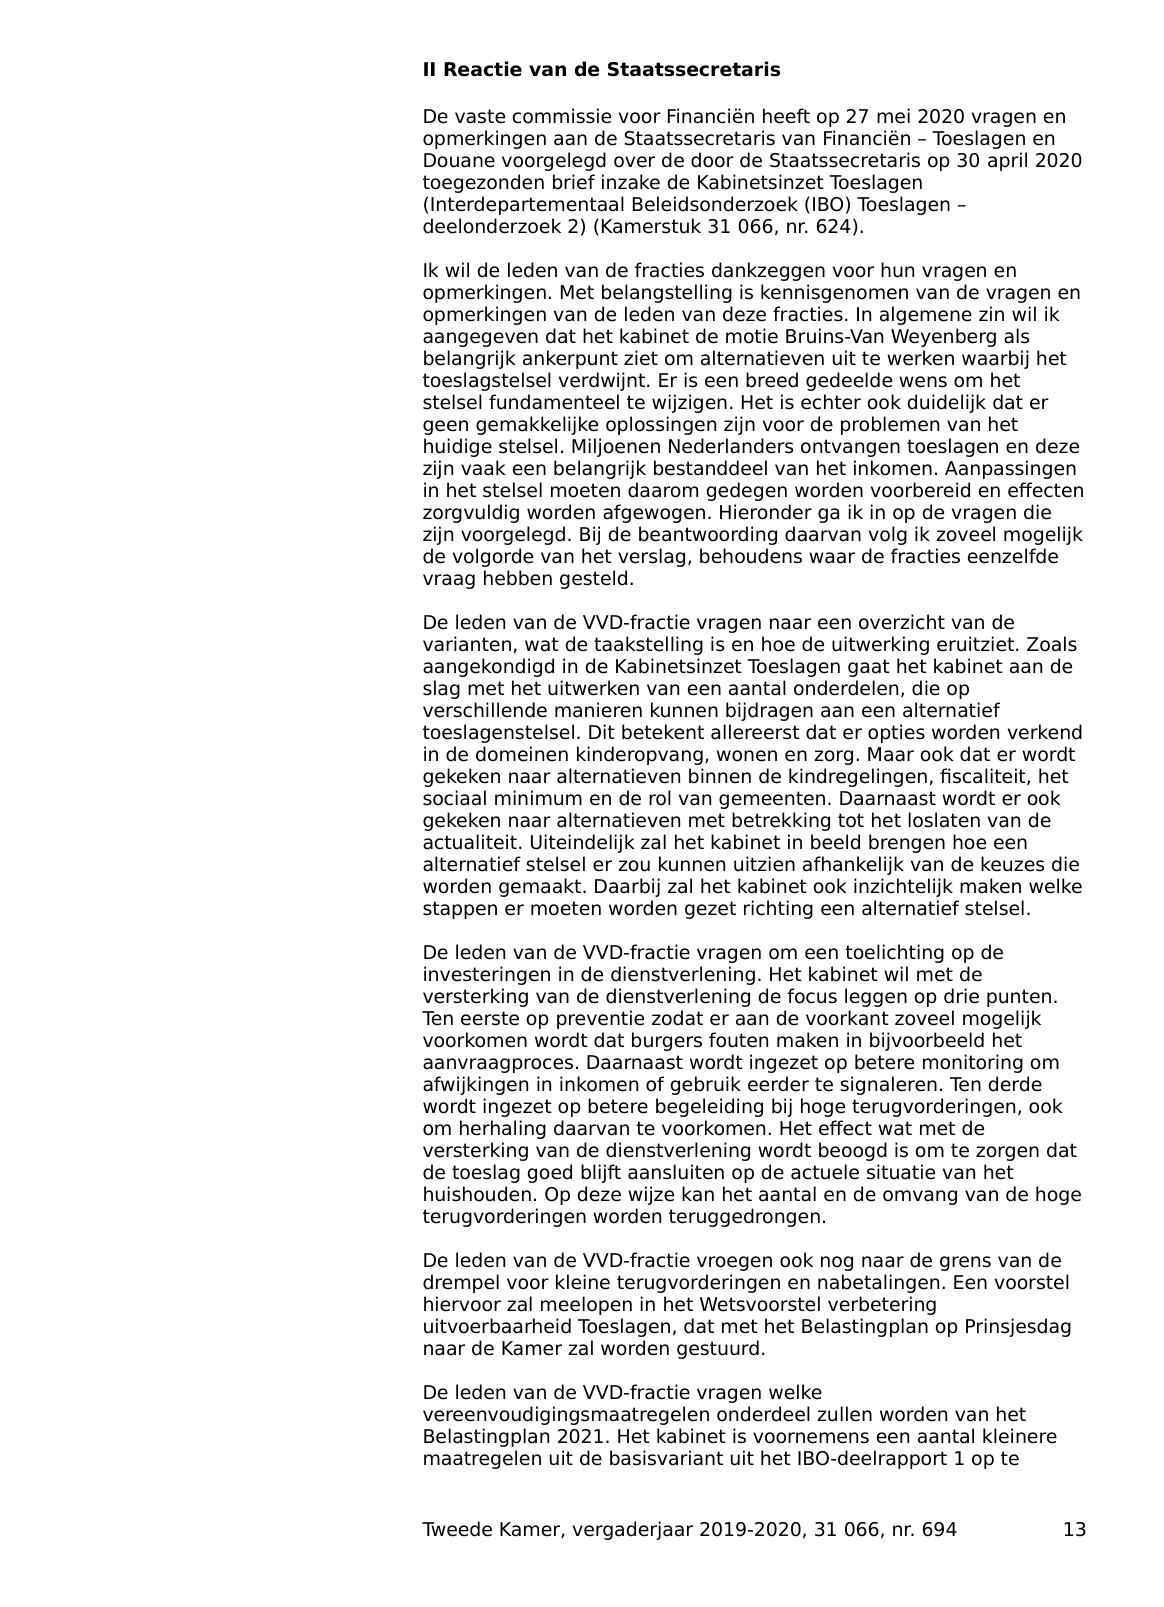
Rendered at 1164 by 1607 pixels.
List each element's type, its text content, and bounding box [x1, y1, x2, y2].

text De leden van de VVD-fractie vragen om een toelichting op de investeringen in de dienstverlening. Het kabinet wil met de versterking van de dienstverlening de focus leggen op drie punten. Ten eerste op preventie zodat er aan de voorkant zoveel mogelijk voorkomen wordt dat burgers fouten maken in bijvoorbeeld het aanvraagproces. Daarnaast wordt ingezet op betere monitoring om afwijkingen in inkomen of gebruik eerder te signaleren. Ten derde wordt ingezet op betere begeleiding bij hoge terugvorderingen, ook om herhaling daarvan te voorkomen. Het effect wat met de versterking van de dienstverlening wordt beoogd is om te zorgen dat de toeslag goed blijft aansluiten op de actuele situatie van het huishouden. Op deze wijze kan het aantal en de omvang van de hoge terugvorderingen worden teruggedrongen. [422, 942, 1087, 1228]
text De leden van de VVD-fractie vroegen ook nog naar de grens van de drempel voor kleine terugvorderingen en nabetalingen. Een voorstel hiervoor zal meelopen in het Wetsvoorstel verbetering uitvoerbaarheid Toeslagen, dat met het Belastingplan op Prinsjesdag naar de Kamer zal worden gestuurd. [422, 1250, 1087, 1360]
text De vaste commissie voor Financiën heeft op 27 mei 2020 vragen en opmerkingen aan de Staatssecretaris van Financiën – Toeslagen en Douane voorgelegd over de door de Staatssecretaris op 30 april 2020 toegezonden brief inzake de Kabinetsinzet Toeslagen (Interdepartementaal Beleidsonderzoek (IBO) Toeslagen – deelonderzoek 2) (Kamerstuk 31 066, nr. 624). [422, 106, 1087, 238]
text De leden van de VVD-fractie vragen welke vereenvoudigingsmaatregelen onderdeel zullen worden van het Belastingplan 2021. Het kabinet is voornemens een aantal kleinere maatregelen uit de basisvariant uit het IBO-deelrapport 1 op te [422, 1382, 1087, 1470]
subtitle II Reactie van de Staatssecretaris [422, 59, 1087, 81]
text De leden van de VVD-fractie vragen naar een overzicht van de varianten, wat de taakstelling is en hoe de uitwerking eruitziet. Zoals aangekondigd in de Kabinetsinzet Toeslagen gaat het kabinet aan de slag met het uitwerken van een aantal onderdelen, die op verschillende manieren kunnen bijdragen aan een alternatief toeslagenstelsel. Dit betekent allereerst dat er opties worden verkend in de domeinen kinderopvang, wonen en zorg. Maar ook dat er wordt gekeken naar alternatieven binnen de kindregelingen, fiscaliteit, het sociaal minimum en de rol van gemeenten. Daarnaast wordt er ook gekeken naar alternatieven met betrekking tot het loslaten van de actualiteit. Uiteindelijk zal het kabinet in beeld brengen hoe een alternatief stelsel er zou kunnen uitzien afhankelijk van de keuzes die worden gemaakt. Daarbij zal het kabinet ook inzichtelijk maken welke stappen er moeten worden gezet richting een alternatief stelsel. [422, 612, 1087, 920]
text Ik wil de leden van de fracties dankzeggen voor hun vragen en opmerkingen. Met belangstelling is kennisgenomen van de vragen en opmerkingen van de leden van deze fracties. In algemene zin wil ik aangegeven dat het kabinet de motie Bruins-Van Weyenberg als belangrijk ankerpunt ziet om alternatieven uit te werken waarbij het toeslagstelsel verdwijnt. Er is een breed gedeelde wens om het stelsel fundamenteel te wijzigen. Het is echter ook duidelijk dat er geen gemakkelijke oplossingen zijn voor de problemen van het huidige stelsel. Miljoenen Nederlanders ontvangen toeslagen en deze zijn vaak een belangrijk bestanddeel van het inkomen. Aanpassingen in het stelsel moeten daarom gedegen worden voorbereid en effecten zorgvuldig worden afgewogen. Hieronder ga ik in op de vragen die zijn voorgelegd. Bij de beantwoording daarvan volg ik zoveel mogelijk de volgorde van het verslag, behoudens waar de fracties eenzelfde vraag hebben gesteld. [422, 260, 1087, 590]
